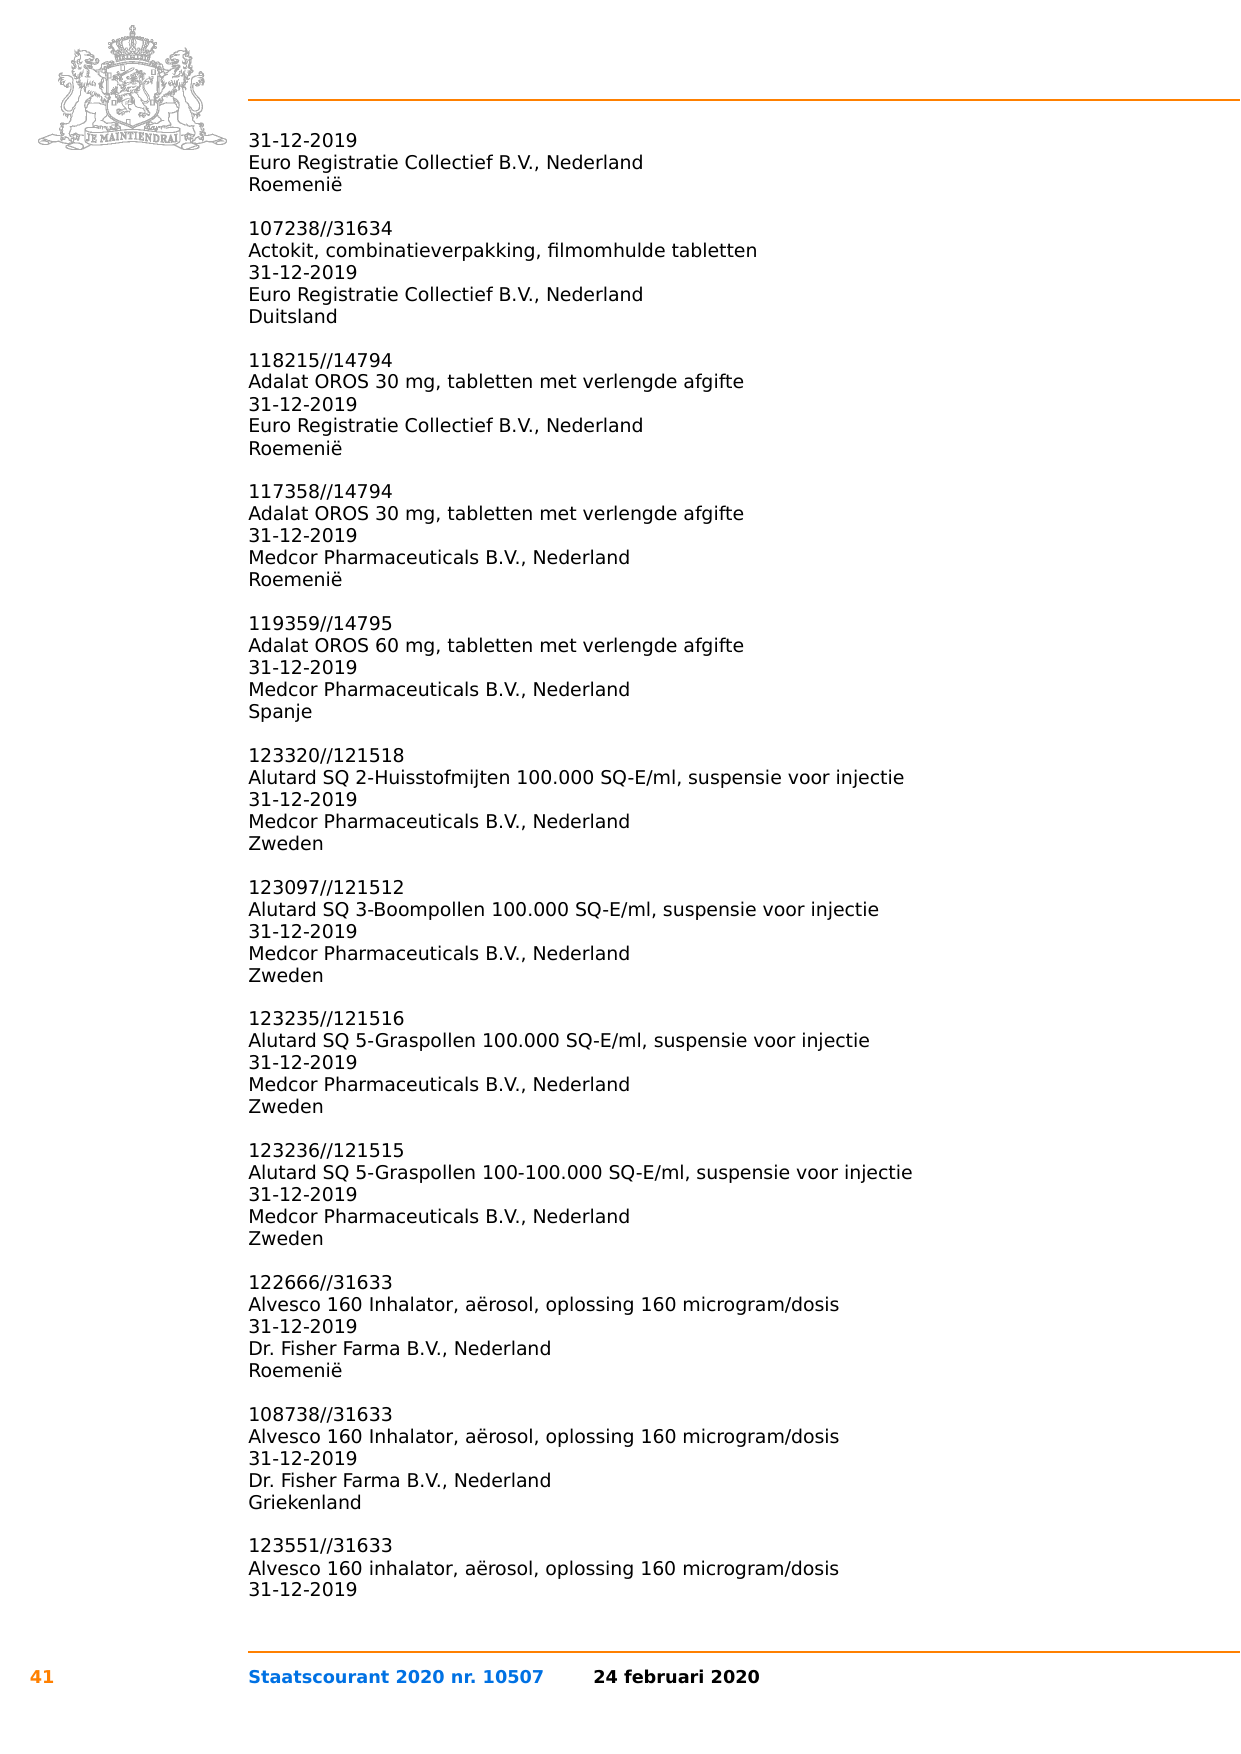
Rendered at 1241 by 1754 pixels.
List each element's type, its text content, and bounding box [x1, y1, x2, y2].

text Alvesco 160 inhalator, aërosol, oplossing 160 microgram/dosis [248, 1557, 1163, 1579]
text Duitsland [248, 306, 1163, 328]
text Alvesco 160 Inhalator, aërosol, oplossing 160 microgram/dosis [248, 1426, 1163, 1448]
text Alutard SQ 2-Huisstofmijten 100.000 SQ-E/ml, suspensie voor injectie [248, 767, 1163, 789]
text Actokit, combinatieverpakking, filmomhulde tabletten [248, 240, 1163, 262]
picture [38, 25, 227, 150]
text 31-12-2019 [248, 1448, 1163, 1469]
text Roemenië [248, 174, 1163, 196]
text 108738//31633 [248, 1404, 1163, 1426]
text 31-12-2019 [248, 525, 1163, 547]
text Spanje [248, 701, 1163, 723]
text 31-12-2019 [248, 393, 1163, 415]
text Medcor Pharmaceuticals B.V., Nederland [248, 1074, 1163, 1096]
text 31-12-2019 [248, 1316, 1163, 1338]
text Dr. Fisher Farma B.V., Nederland [248, 1469, 1163, 1492]
text 31-12-2019 [248, 789, 1163, 811]
text Medcor Pharmaceuticals B.V., Nederland [248, 547, 1163, 569]
text Dr. Fisher Farma B.V., Nederland [248, 1338, 1163, 1360]
text Roemenië [248, 569, 1163, 591]
text 31-12-2019 [248, 130, 1163, 152]
text Alutard SQ 3-Boompollen 100.000 SQ-E/ml, suspensie voor injectie [248, 898, 1163, 921]
text 117358//14794 [248, 481, 1163, 503]
text Adalat OROS 30 mg, tabletten met verlengde afgifte [248, 503, 1163, 525]
text 31-12-2019 [248, 1052, 1163, 1074]
text 122666//31633 [248, 1272, 1163, 1294]
text Adalat OROS 60 mg, tabletten met verlengde afgifte [248, 635, 1163, 657]
text Alvesco 160 Inhalator, aërosol, oplossing 160 microgram/dosis [248, 1294, 1163, 1316]
text 123235//121516 [248, 1008, 1163, 1030]
text Medcor Pharmaceuticals B.V., Nederland [248, 679, 1163, 701]
text 31-12-2019 [248, 657, 1163, 679]
text Zweden [248, 833, 1163, 855]
text Euro Registratie Collectief B.V., Nederland [248, 284, 1163, 306]
text Zweden [248, 1228, 1163, 1250]
text Roemenië [248, 437, 1163, 459]
text Roemenië [248, 1360, 1163, 1382]
text Euro Registratie Collectief B.V., Nederland [248, 415, 1163, 437]
text Euro Registratie Collectief B.V., Nederland [248, 152, 1163, 174]
text Griekenland [248, 1492, 1163, 1513]
text 31-12-2019 [248, 1579, 1163, 1601]
text 123320//121518 [248, 745, 1163, 767]
text 123236//121515 [248, 1140, 1163, 1162]
text Zweden [248, 1096, 1163, 1118]
text Zweden [248, 964, 1163, 986]
text 107238//31634 [248, 218, 1163, 240]
text Medcor Pharmaceuticals B.V., Nederland [248, 811, 1163, 833]
text 123551//31633 [248, 1535, 1163, 1557]
text Medcor Pharmaceuticals B.V., Nederland [248, 1206, 1163, 1228]
text Alutard SQ 5-Graspollen 100.000 SQ-E/ml, suspensie voor injectie [248, 1030, 1163, 1052]
text 118215//14794 [248, 349, 1163, 371]
text 31-12-2019 [248, 262, 1163, 284]
text 31-12-2019 [248, 921, 1163, 942]
text Alutard SQ 5-Graspollen 100-100.000 SQ-E/ml, suspensie voor injectie [248, 1162, 1163, 1184]
text Medcor Pharmaceuticals B.V., Nederland [248, 942, 1163, 964]
text Adalat OROS 30 mg, tabletten met verlengde afgifte [248, 371, 1163, 393]
text 31-12-2019 [248, 1184, 1163, 1206]
text 119359//14795 [248, 613, 1163, 635]
text 123097//121512 [248, 877, 1163, 898]
